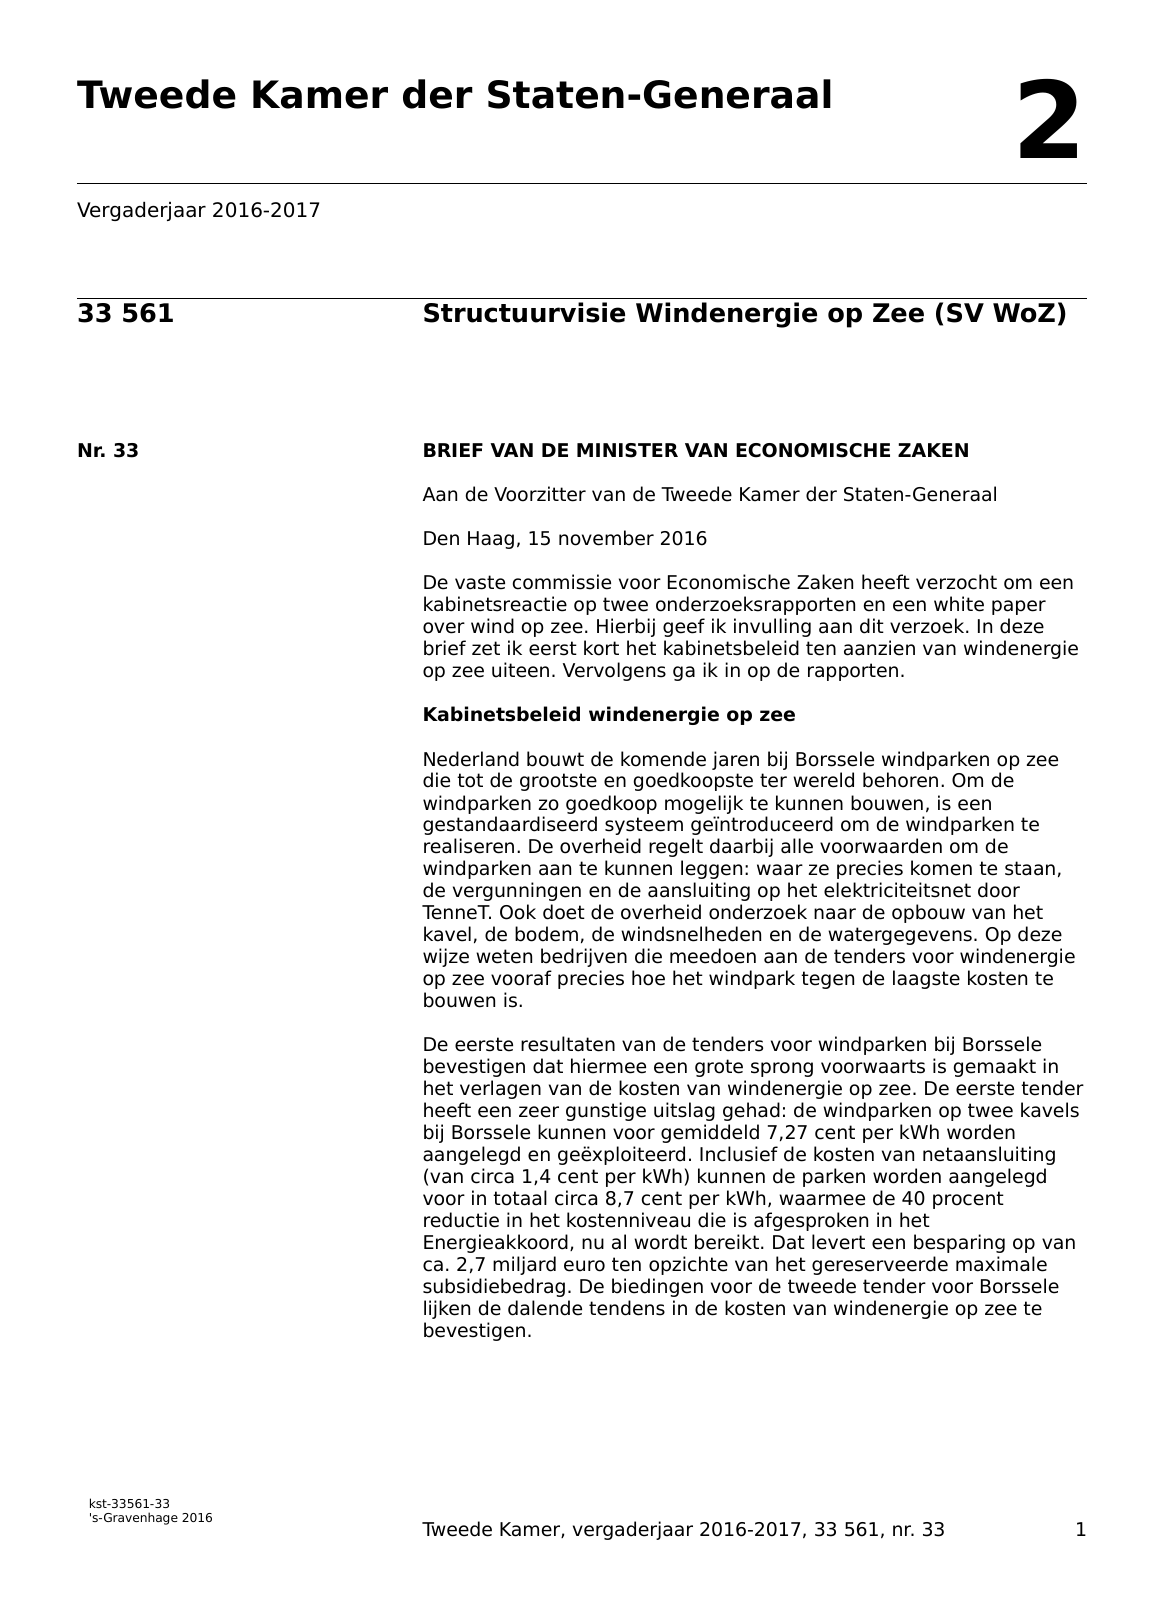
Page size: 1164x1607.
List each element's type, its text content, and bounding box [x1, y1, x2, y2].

text 's-Gravenhage 2016 [88, 1511, 323, 1525]
subtitle Kabinetsbeleid windenergie op zee [422, 704, 1087, 726]
table_cell Vergaderjaar 2016-2017 [77, 184, 1087, 298]
text Nederland bouwt de komende jaren bij Borssele windparken op zee die tot de grootste en goedkoopste ter wereld behoren. Om de windparken zo goedkoop mogelijk te kunnen bouwen, is een gestandaardiseerd systeem geïntroduceerd om de windparken te realiseren. De overheid regelt daarbij alle voorwaarden om de windparken aan te kunnen leggen: waar ze precies komen te staan, de vergunningen en de aansluiting op het elektriciteitsnet door TenneT. Ook doet de overheid onderzoek naar de opbouw van het kavel, de bodem, de windsnelheden en de watergegevens. Op deze wijze weten bedrijven die meedoen aan de tenders voor windenergie op zee vooraf precies hoe het windpark tegen de laagste kosten te bouwen is. [422, 748, 1087, 1012]
table_header 2 [886, 59, 1087, 183]
text Aan de Voorzitter van de Tweede Kamer der Staten-Generaal [422, 484, 1087, 506]
subtitle 33 561 Structuurvisie Windenergie op Zee (SV WoZ) [77, 299, 1087, 329]
text Den Haag, 15 november 2016 [422, 528, 1087, 550]
subtitle Nr. 33 BRIEF VAN DE MINISTER VAN ECONOMISCHE ZAKEN [77, 440, 1087, 462]
text De vaste commissie voor Economische Zaken heeft verzocht om een kabinetsreactie op twee onderzoeksrapporten en een white paper over wind op zee. Hierbij geef ik invulling aan dit verzoek. In deze brief zet ik eerst kort het kabinetsbeleid ten aanzien van windenergie op zee uiteen. Vervolgens ga ik in op de rapporten. [422, 572, 1087, 682]
text kst-33561-33 [88, 1497, 323, 1511]
text De eerste resultaten van de tenders voor windparken bij Borssele bevestigen dat hiermee een grote sprong voorwaarts is gemaakt in het verlagen van de kosten van windenergie op zee. De eerste tender heeft een zeer gunstige uitslag gehad: de windparken op twee kavels bij Borssele kunnen voor gemiddeld 7,27 cent per kWh worden aangelegd en geëxploiteerd. Inclusief de kosten van netaansluiting (van circa 1,4 cent per kWh) kunnen de parken worden aangelegd voor in totaal circa 8,7 cent per kWh, waarmee de 40 procent reductie in het kostenniveau die is afgesproken in het Energieakkoord, nu al wordt bereikt. Dat levert een besparing op van ca. 2,7 miljard euro ten opzichte van het gereserveerde maximale subsidiebedrag. De biedingen voor de tweede tender voor Borssele lijken de dalende tendens in de kosten van windenergie op zee te bevestigen. [422, 1034, 1087, 1342]
table_header Tweede Kamer der Staten-Generaal [77, 59, 886, 183]
